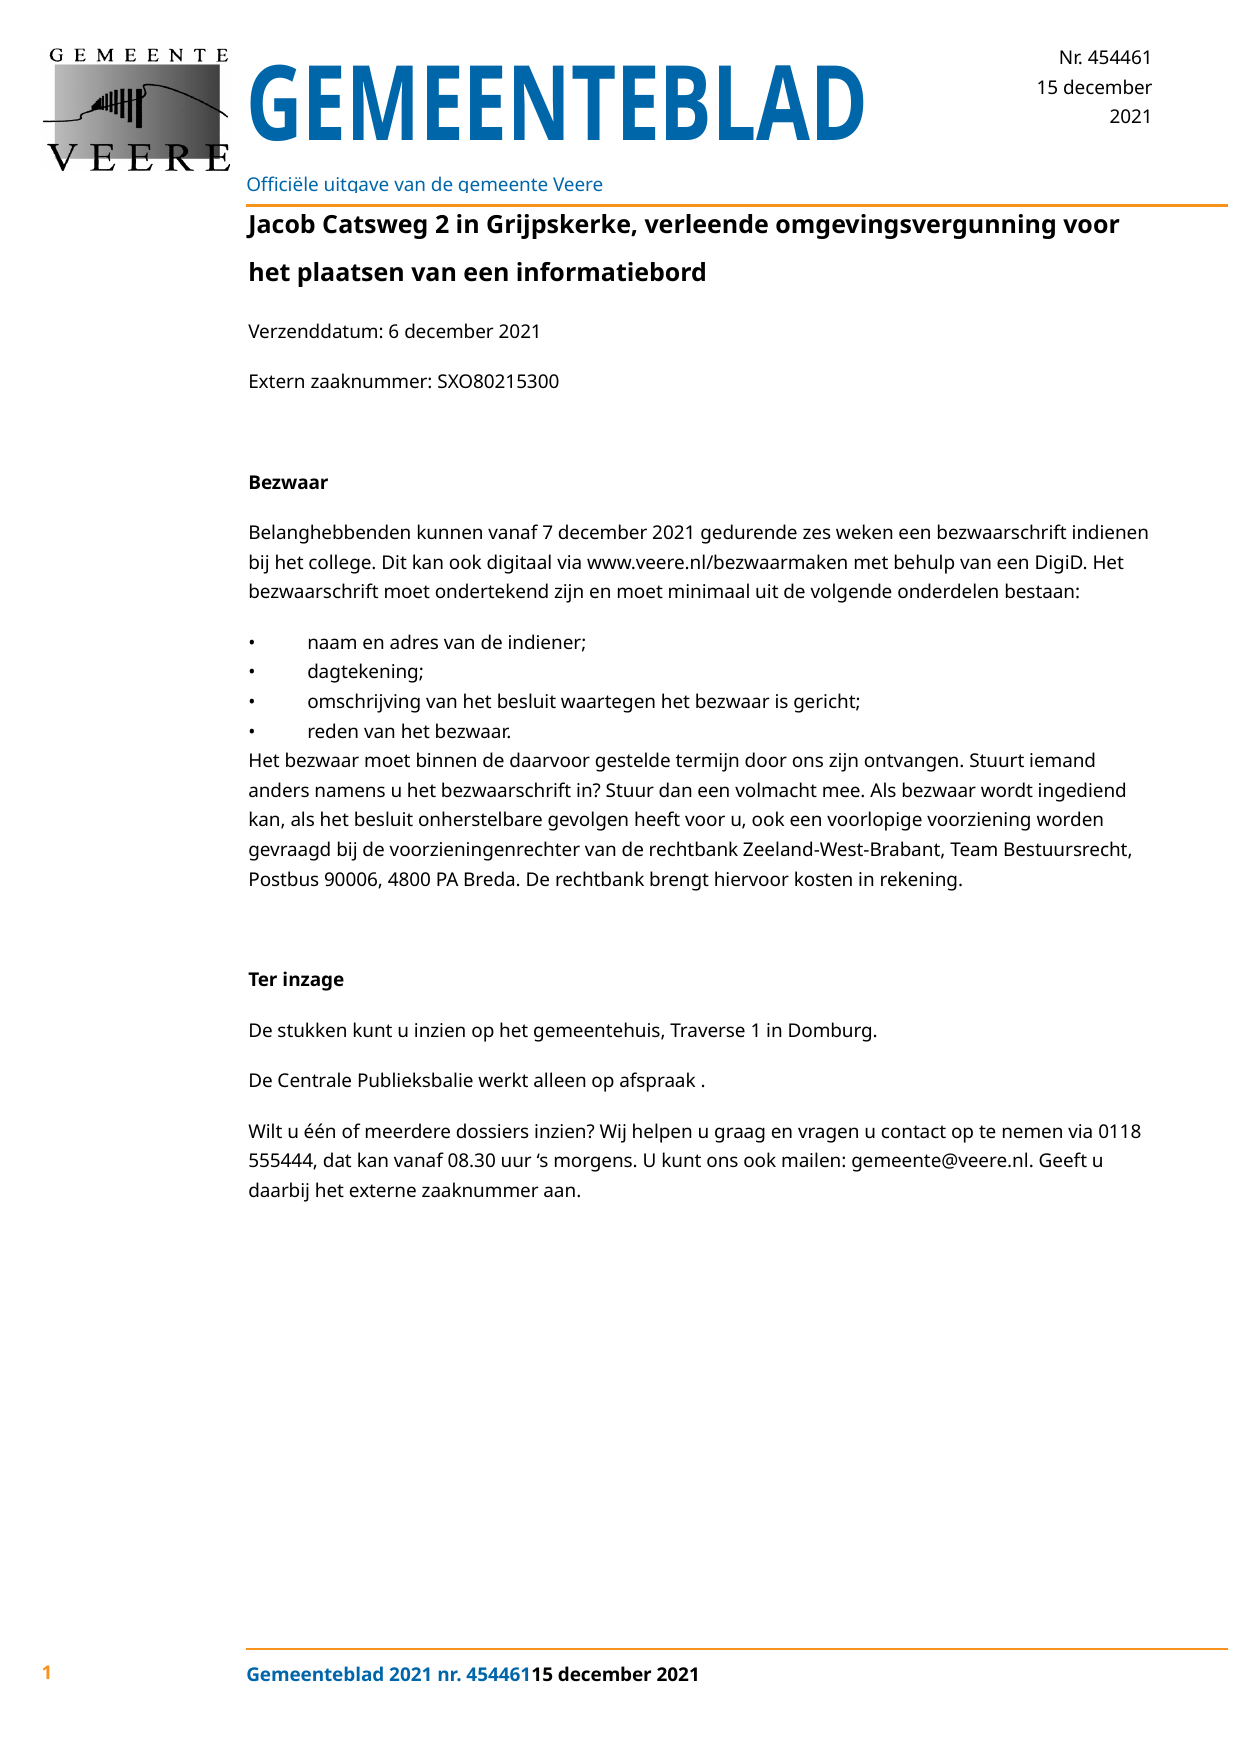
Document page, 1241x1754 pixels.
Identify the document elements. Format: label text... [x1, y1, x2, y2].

list reden van het bezwaar. [248, 718, 1152, 744]
text Ter inzage [248, 967, 1152, 992]
text Extern zaaknummer: SXO80215300 [248, 368, 1152, 394]
text Jacob Catsweg 2 in Grijpskerke, verleende omgevingsvergunning voor het plaatsen van een informatiebord [248, 207, 1152, 288]
text Het bezwaar moet binnen de daarvoor gestelde termijn door ons zijn ontvangen. Stuurt iemand anders namens u het bezwaarschrift in? Stuur dan een volmacht mee. Als bezwaar wordt ingediend kan, als het besluit onherstelbare gevolgen heeft voor u, ook een voorlopige voorziening worden gevraagd bij de voorzieningenrechter van de rechtbank Zeeland-West-Brabant, Team Bestuursrecht, Postbus 90006, 4800 PA Breda. De rechtbank brengt hiervoor kosten in rekening. [248, 747, 1152, 892]
text De stukken kunt u inzien op het gemeentehuis, Traverse 1 in Domburg. [248, 1017, 1152, 1043]
text De Centrale Publieksbalie werkt alleen op afspraak . [248, 1067, 1152, 1093]
text Wilt u één of meerdere dossiers inzien? Wij helpen u graag en vragen u contact op te nemen via 0118 555444, dat kan vanaf 08.30 uur ‘s morgens. U kunt ons ook mailen: gemeente@veere.nl. Geeft u daarbij het externe zaaknummer aan. [248, 1118, 1152, 1203]
list omschrijving van het besluit waartegen het bezwaar is gericht; [248, 688, 1152, 714]
text Bezwaar [248, 469, 1152, 495]
list naam en adres van de indiener; [248, 629, 1152, 655]
list dagtekening; [248, 659, 1152, 684]
picture [41, 47, 231, 172]
text Verzenddatum: 6 december 2021 [248, 318, 1152, 344]
text Belanghebbenden kunnen vanaf 7 december 2021 gedurende zes weken een bezwaarschrift indienen bij het college. Dit kan ook digitaal via www.veere.nl/bezwaarmaken met behulp van een DigiD. Het bezwaarschrift moet ondertekend zijn en moet minimaal uit de volgende onderdelen bestaan: [248, 519, 1152, 604]
